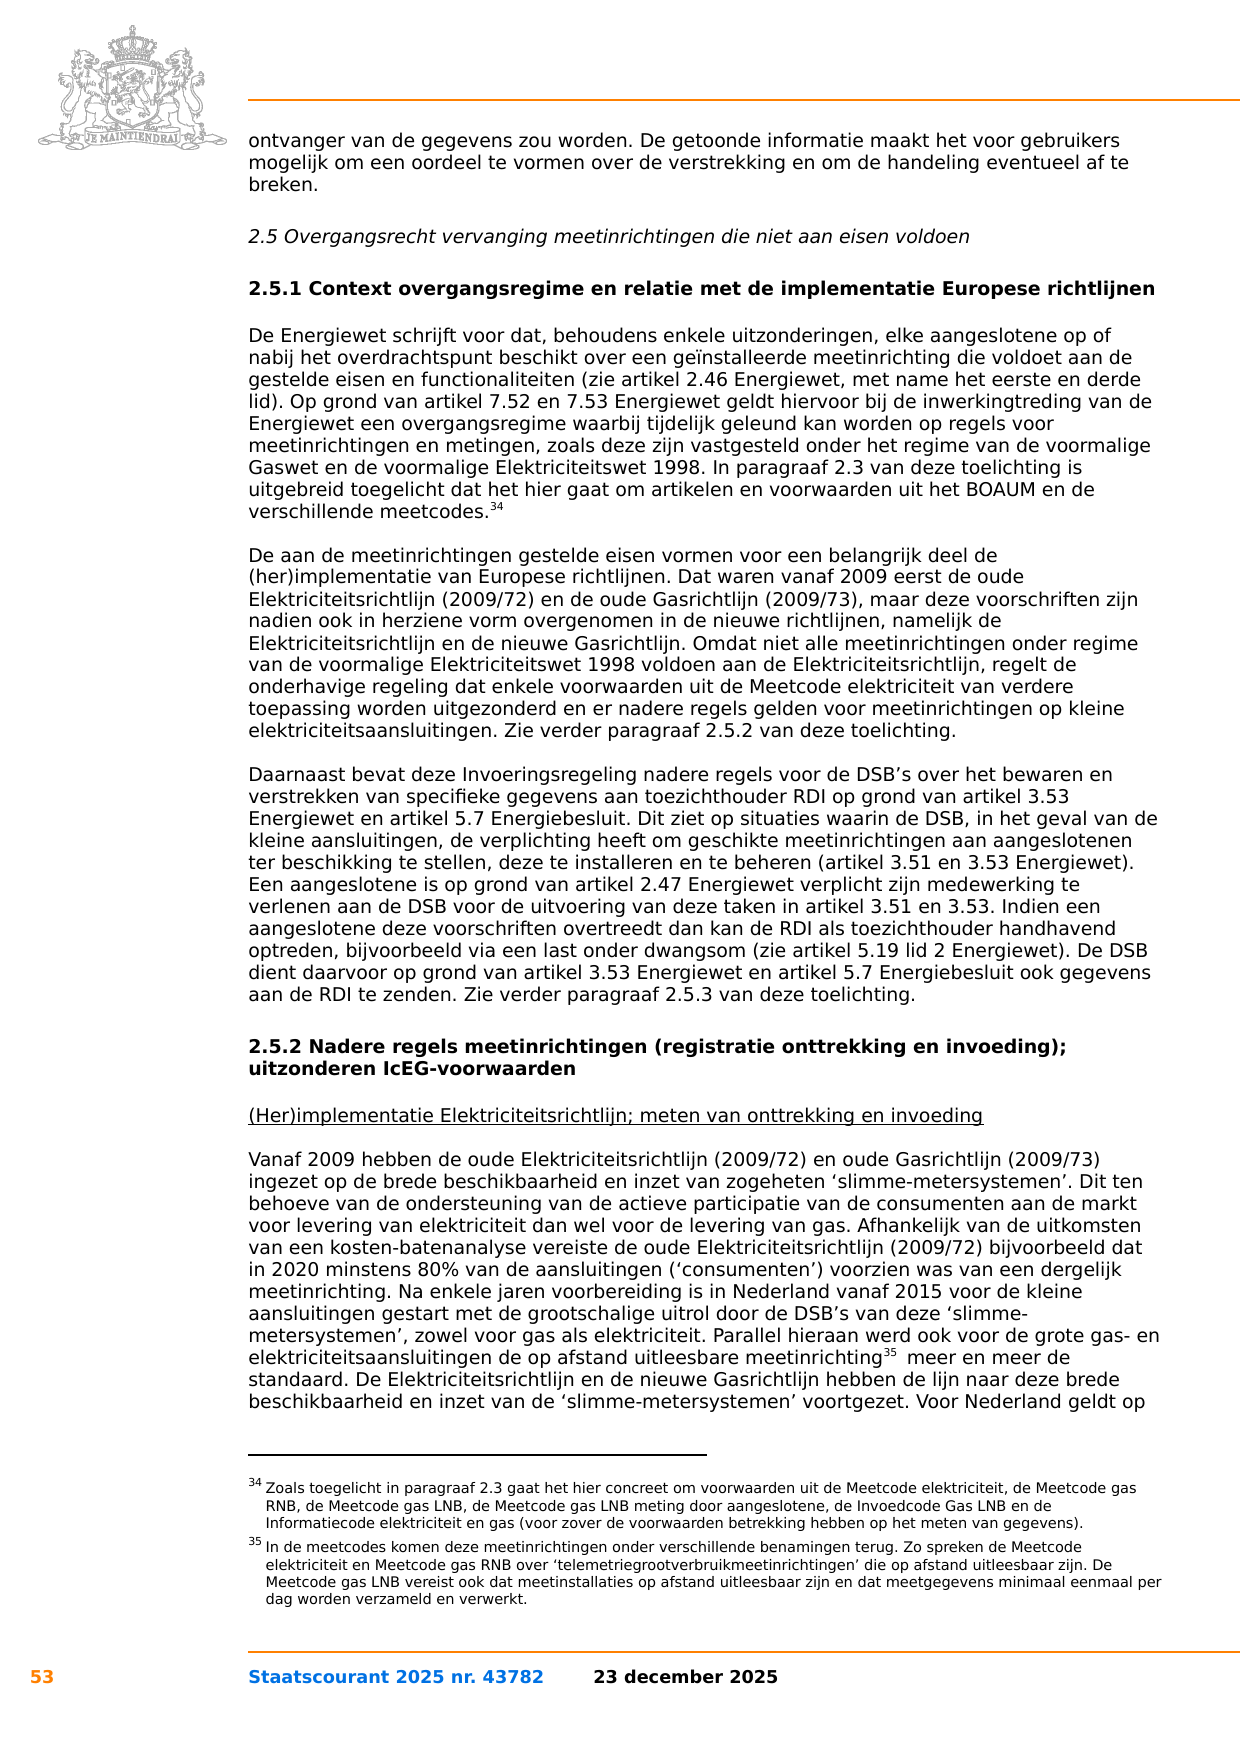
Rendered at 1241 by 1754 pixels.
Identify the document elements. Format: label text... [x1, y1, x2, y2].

text Daarnaast bevat deze Invoeringsregeling nadere regels voor de DSB’s over het bewaren en verstrekken van specifieke gegevens aan toezichthouder RDI op grond van artikel 3.53 Energiewet en artikel 5.7 Energiebesluit. Dit ziet op situaties waarin de DSB, in het geval van de kleine aansluitingen, de verplichting heeft om geschikte meetinrichtingen aan aangeslotenen ter beschikking te stellen, deze te installeren en te beheren (artikel 3.51 en 3.53 Energiewet). Een aangeslotene is op grond van artikel 2.47 Energiewet verplicht zijn medewerking te verlenen aan de DSB voor de uitvoering van deze taken in artikel 3.51 en 3.53. Indien een aangeslotene deze voorschriften overtreedt dan kan de RDI als toezichthouder handhavend optreden, bijvoorbeeld via een last onder dwangsom (zie artikel 5.19 lid 2 Energiewet). De DSB dient daarvoor op grond van artikel 3.53 Energiewet en artikel 5.7 Energiebesluit ook gegevens aan de RDI te zenden. Zie verder paragraaf 2.5.3 van deze toelichting. [248, 764, 1163, 1006]
text ontvanger van de gegevens zou worden. De getoonde informatie maakt het voor gebruikers mogelijk om een oordeel te vormen over de verstrekking en om de handeling eventueel af te breken. [248, 130, 1163, 196]
subtitle 2.5.2 Nadere regels meetinrichtingen (registratie onttrekking en invoeding); uitzonderen IcEG-voorwaarden [248, 1036, 1163, 1080]
subtitle 2.5 Overgangsrecht vervanging meetinrichtingen die niet aan eisen voldoen [248, 226, 1163, 248]
text De aan de meetinrichtingen gestelde eisen vormen voor een belangrijk deel de (her)implementatie van Europese richtlijnen. Dat waren vanaf 2009 eerst de oude Elektriciteitsrichtlijn (2009/72) en de oude Gasrichtlijn (2009/73), maar deze voorschriften zijn nadien ook in herziene vorm overgenomen in de nieuwe richtlijnen, namelijk de Elektriciteitsrichtlijn en de nieuwe Gasrichtlijn. Omdat niet alle meetinrichtingen onder regime van de voormalige Elektriciteitswet 1998 voldoen aan de Elektriciteitsrichtlijn, regelt de onderhavige regeling dat enkele voorwaarden uit de Meetcode elektriciteit van verdere toepassing worden uitgezonderd en er nadere regels gelden voor meetinrichtingen op kleine elektriciteitsaansluitingen. Zie verder paragraaf 2.5.2 van deze toelichting. [248, 544, 1163, 742]
picture [38, 25, 227, 150]
text Vanaf 2009 hebben de oude Elektriciteitsrichtlijn (2009/72) en oude Gasrichtlijn (2009/73) ingezet op de brede beschikbaarheid en inzet van zogeheten ‘slimme-metersystemen’. Dit ten behoeve van de ondersteuning van de actieve participatie van de consumenten aan de markt voor levering van elektriciteit dan wel voor de levering van gas. Afhankelijk van de uitkomsten van een kosten-batenanalyse vereiste de oude Elektriciteitsrichtlijn (2009/72) bijvoorbeeld dat in 2020 minstens 80% van de aansluitingen (‘consumenten’) voorzien was van een dergelijk meetinrichting. Na enkele jaren voorbereiding is in Nederland vanaf 2015 voor de kleine aansluitingen gestart met de grootschalige uitrol door de DSB’s van deze ‘slimme-metersystemen’, zowel voor gas als elektriciteit. Parallel hieraan werd ook voor de grote gas- en elektriciteitsaansluitingen de op afstand uitleesbare meetinrichting meer en meer de standaard. De Elektriciteitsrichtlijn en de nieuwe Gasrichtlijn hebben de lijn naar deze brede beschikbaarheid en inzet van de ‘slimme-metersystemen’ voortgezet. Voor Nederland geldt op [248, 1149, 1163, 1412]
text De Energiewet schrijft voor dat, behoudens enkele uitzonderingen, elke aangeslotene op of nabij het overdrachtspunt beschikt over een geïnstalleerde meetinrichting die voldoet aan de gestelde eisen en functionaliteiten (zie artikel 2.46 Energiewet, met name het eerste en derde lid). Op grond van artikel 7.52 en 7.53 Energiewet geldt hiervoor bij de inwerkingtreding van de Energiewet een overgangsregime waarbij tijdelijk geleund kan worden op regels voor meetinrichtingen en metingen, zoals deze zijn vastgesteld onder het regime van de voormalige Gaswet en de voormalige Elektriciteitswet 1998. In paragraaf 2.3 van deze toelichting is uitgebreid toegelicht dat het hier gaat om artikelen en voorwaarden uit het BOAUM en de verschillende meetcodes. [248, 325, 1163, 523]
text Zoals toegelicht in paragraaf 2.3 gaat het hier concreet om voorwaarden uit de Meetcode elektriciteit, de Meetcode gas RNB, de Meetcode gas LNB, de Meetcode gas LNB meting door aangeslotene, de Invoedcode Gas LNB en de Informatiecode elektriciteit en gas (voor zover de voorwaarden betrekking hebben op het meten van gegevens). [248, 1476, 1163, 1532]
text In de meetcodes komen deze meetinrichtingen onder verschillende benamingen terug. Zo spreken de Meetcode elektriciteit en Meetcode gas RNB over ‘telemetriegrootverbruikmeetinrichtingen’ die op afstand uitleesbaar zijn. De Meetcode gas LNB vereist ook dat meetinstallaties op afstand uitleesbaar zijn en dat meetgegevens minimaal eenmaal per dag worden verzameld en verwerkt. [248, 1535, 1163, 1608]
subtitle 2.5.1 Context overgangsregime en relatie met de implementatie Europese richtlijnen [248, 278, 1163, 300]
subtitle (Her)implementatie Elektriciteitsrichtlijn; meten van onttrekking en invoeding [248, 1105, 1163, 1127]
